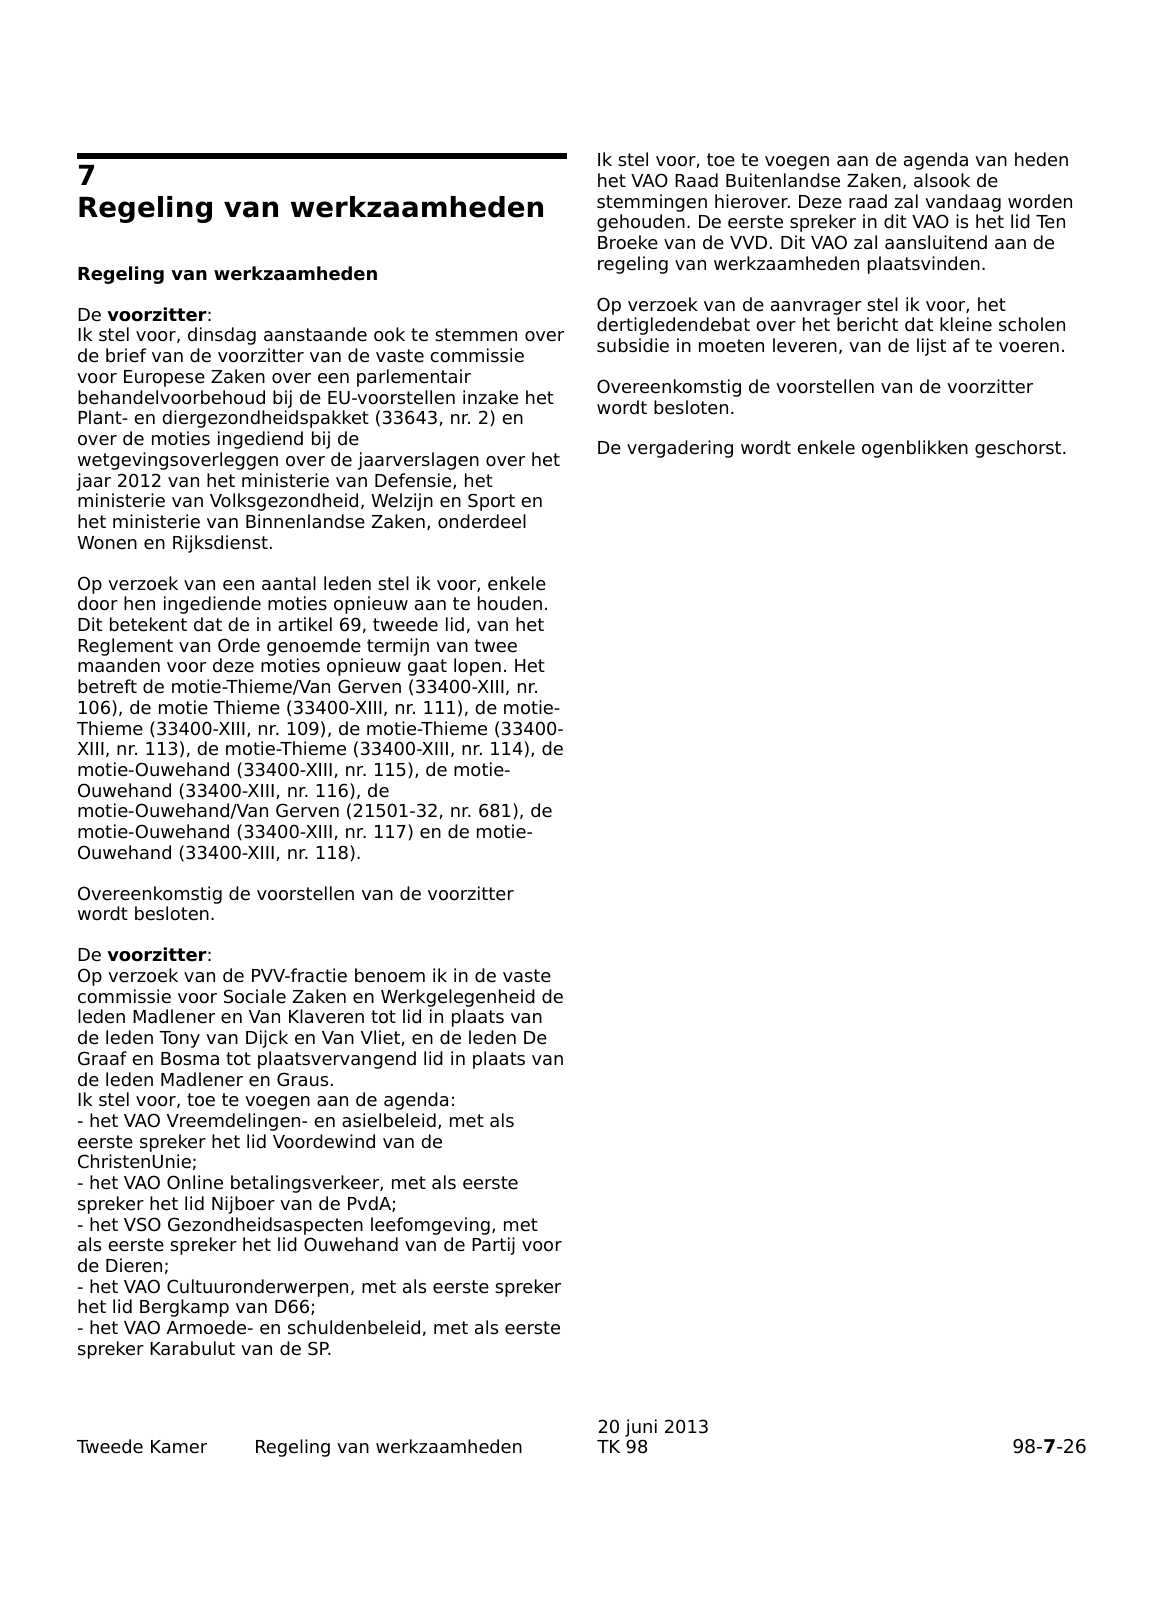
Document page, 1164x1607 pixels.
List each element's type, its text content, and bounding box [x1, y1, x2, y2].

text De voorzitter: [77, 945, 567, 966]
text - het VAO Cultuuronderwerpen, met als eerste spreker het lid Bergkamp van D66; [77, 1277, 567, 1318]
text - het VAO Armoede- en schuldenbeleid, met als eerste spreker Karabulut van de SP. [77, 1318, 567, 1359]
text Op verzoek van de PVV-fractie benoem ik in de vaste commissie voor Sociale Zaken en Werkgelegenheid de leden Madlener en Van Klaveren tot lid in plaats van de leden Tony van Dijck en Van Vliet, en de leden De Graaf en Bosma tot plaatsvervangend lid in plaats van de leden Madlener en Graus. [77, 966, 567, 1090]
text - het VAO Online betalingsverkeer, met als eerste spreker het lid Nijboer van de PvdA; [77, 1173, 567, 1214]
text - het VAO Vreemdelingen- en asielbeleid, met als eerste spreker het lid Voordewind van de ChristenUnie; [77, 1111, 567, 1173]
text Ik stel voor, dinsdag aanstaande ook te stemmen over de brief van de voorzitter van de vaste commissie voor Europese Zaken over een parlementair behandelvoorbehoud bij de EU-voorstellen inzake het Plant- en diergezondheidspakket (33643, nr. 2) en over de moties ingediend bij de wetgevingsoverleggen over de jaarverslagen over het jaar 2012 van het ministerie van Defensie, het ministerie van Volksgezondheid, Welzijn en Sport en het ministerie van Binnenlandse Zaken, onderdeel Wonen en Rijksdienst. [77, 325, 567, 553]
text Op verzoek van de aanvrager stel ik voor, het dertigledendebat over het bericht dat kleine scholen subsidie in moeten leveren, van de lijst af te voeren. [596, 294, 1087, 357]
title 7 Regeling van werkzaamheden [77, 159, 567, 224]
text Ik stel voor, toe te voegen aan de agenda van heden het VAO Raad Buitenlandse Zaken, alsook de stemmingen hierover. Deze raad zal vandaag worden gehouden. De eerste spreker in dit VAO is het lid Ten Broeke van de VVD. Dit VAO zal aansluitend aan de regeling van werkzaamheden plaatsvinden. [596, 150, 1087, 274]
text Overeenkomstig de voorstellen van de voorzitter wordt besloten. [596, 377, 1087, 418]
text De voorzitter: [77, 304, 567, 325]
text Ik stel voor, toe te voegen aan de agenda: [77, 1090, 567, 1111]
text Regeling van werkzaamheden [77, 264, 567, 284]
text De vergadering wordt enkele ogenblikken geschorst. [596, 438, 1087, 459]
text Overeenkomstig de voorstellen van de voorzitter wordt besloten. [77, 883, 567, 925]
text - het VSO Gezondheidsaspecten leefomgeving, met als eerste spreker het lid Ouwehand van de Partij voor de Dieren; [77, 1214, 567, 1277]
text Op verzoek van een aantal leden stel ik voor, enkele door hen ingediende moties opnieuw aan te houden. Dit betekent dat de in artikel 69, tweede lid, van het Reglement van Orde genoemde termijn van twee maanden voor deze moties opnieuw gaat lopen. Het betreft de motie-Thieme/Van Gerven (33400-XIII, nr. 106), de motie Thieme (33400-XIII, nr. 111), de motie-Thieme (33400-XIII, nr. 109), de motie-Thieme (33400-XIII, nr. 113), de motie-Thieme (33400-XIII, nr. 114), de motie-Ouwehand (33400-XIII, nr. 115), de motie-Ouwehand (33400-XIII, nr. 116), de motie-Ouwehand/Van Gerven (21501-32, nr. 681), de motie-Ouwehand (33400-XIII, nr. 117) en de motie-Ouwehand (33400-XIII, nr. 118). [77, 573, 567, 863]
